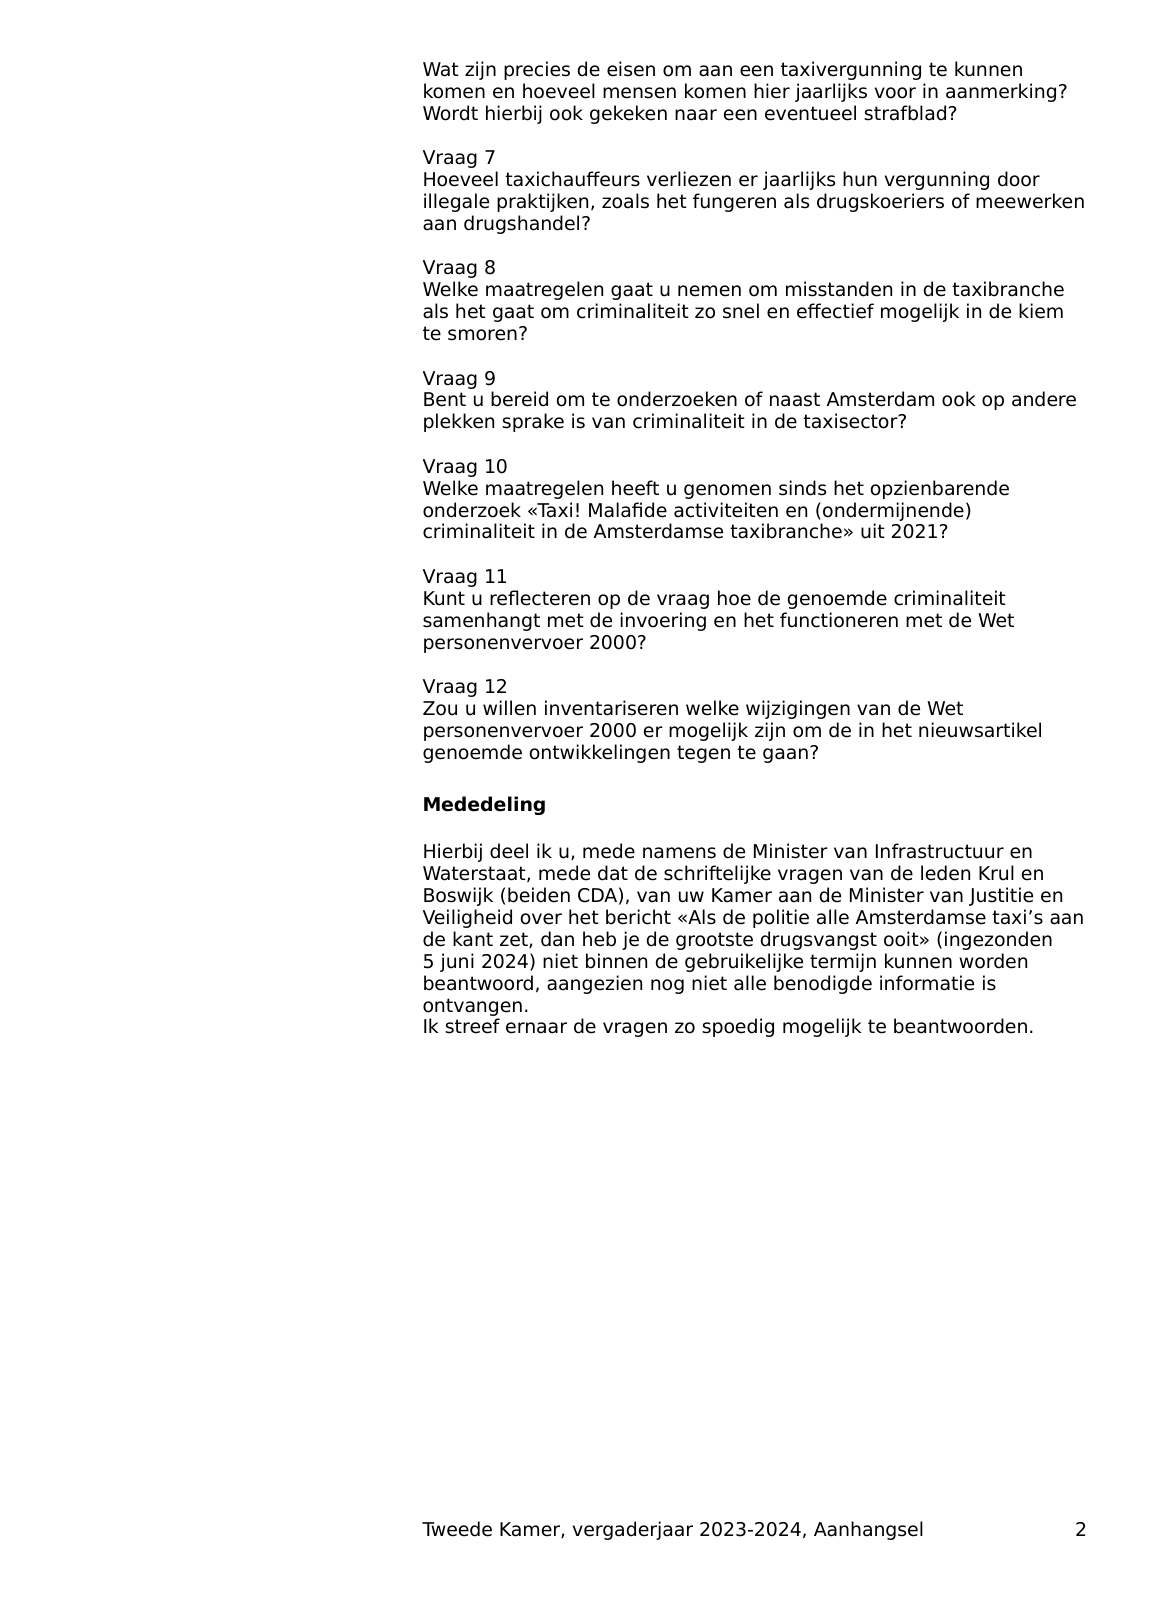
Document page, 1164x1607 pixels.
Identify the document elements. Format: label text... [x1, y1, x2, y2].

text Vraag 12 [422, 676, 1087, 698]
text Bent u bereid om te onderzoeken of naast Amsterdam ook op andere plekken sprake is van criminaliteit in de taxisector? [422, 389, 1087, 433]
text Hierbij deel ik u, mede namens de Minister van Infrastructuur en Waterstaat, mede dat de schriftelijke vragen van de leden Krul en Boswijk (beiden CDA), van uw Kamer aan de Minister van Justitie en Veiligheid over het bericht «Als de politie alle Amsterdamse taxi’s aan de kant zet, dan heb je de grootste drugsvangst ooit» (ingezonden 5 juni 2024) niet binnen de gebruikelijke termijn kunnen worden beantwoord, aangezien nog niet alle benodigde informatie is ontvangen. [422, 841, 1087, 1016]
text Kunt u reflecteren op de vraag hoe de genoemde criminaliteit samenhangt met de invoering en het functioneren met de Wet personenvervoer 2000? [422, 588, 1087, 653]
text Vraag 9 [422, 367, 1087, 389]
text Vraag 11 [422, 566, 1087, 588]
text Zou u willen inventariseren welke wijzigingen van de Wet personenvervoer 2000 er mogelijk zijn om de in het nieuwsartikel genoemde ontwikkelingen tegen te gaan? [422, 698, 1087, 764]
text Welke maatregelen gaat u nemen om misstanden in de taxibranche als het gaat om criminaliteit zo snel en effectief mogelijk in de kiem te smoren? [422, 279, 1087, 345]
text Wat zijn precies de eisen om aan een taxivergunning te kunnen komen en hoeveel mensen komen hier jaarlijks voor in aanmerking? Wordt hierbij ook gekeken naar een eventueel strafblad? [422, 59, 1087, 125]
text Hoeveel taxichauffeurs verliezen er jaarlijks hun vergunning door illegale praktijken, zoals het fungeren als drugskoeriers of meewerken aan drugshandel? [422, 169, 1087, 235]
text Vraag 10 [422, 456, 1087, 477]
text Welke maatregelen heeft u genomen sinds het opzienbarende onderzoek «Taxi! Malafide activiteiten en (ondermijnende) criminaliteit in de Amsterdamse taxibranche» uit 2021? [422, 477, 1087, 543]
text Ik streef ernaar de vragen zo spoedig mogelijk te beantwoorden. [422, 1016, 1087, 1038]
text Vraag 7 [422, 147, 1087, 169]
subtitle Mededeling [422, 794, 1087, 816]
text Vraag 8 [422, 257, 1087, 279]
